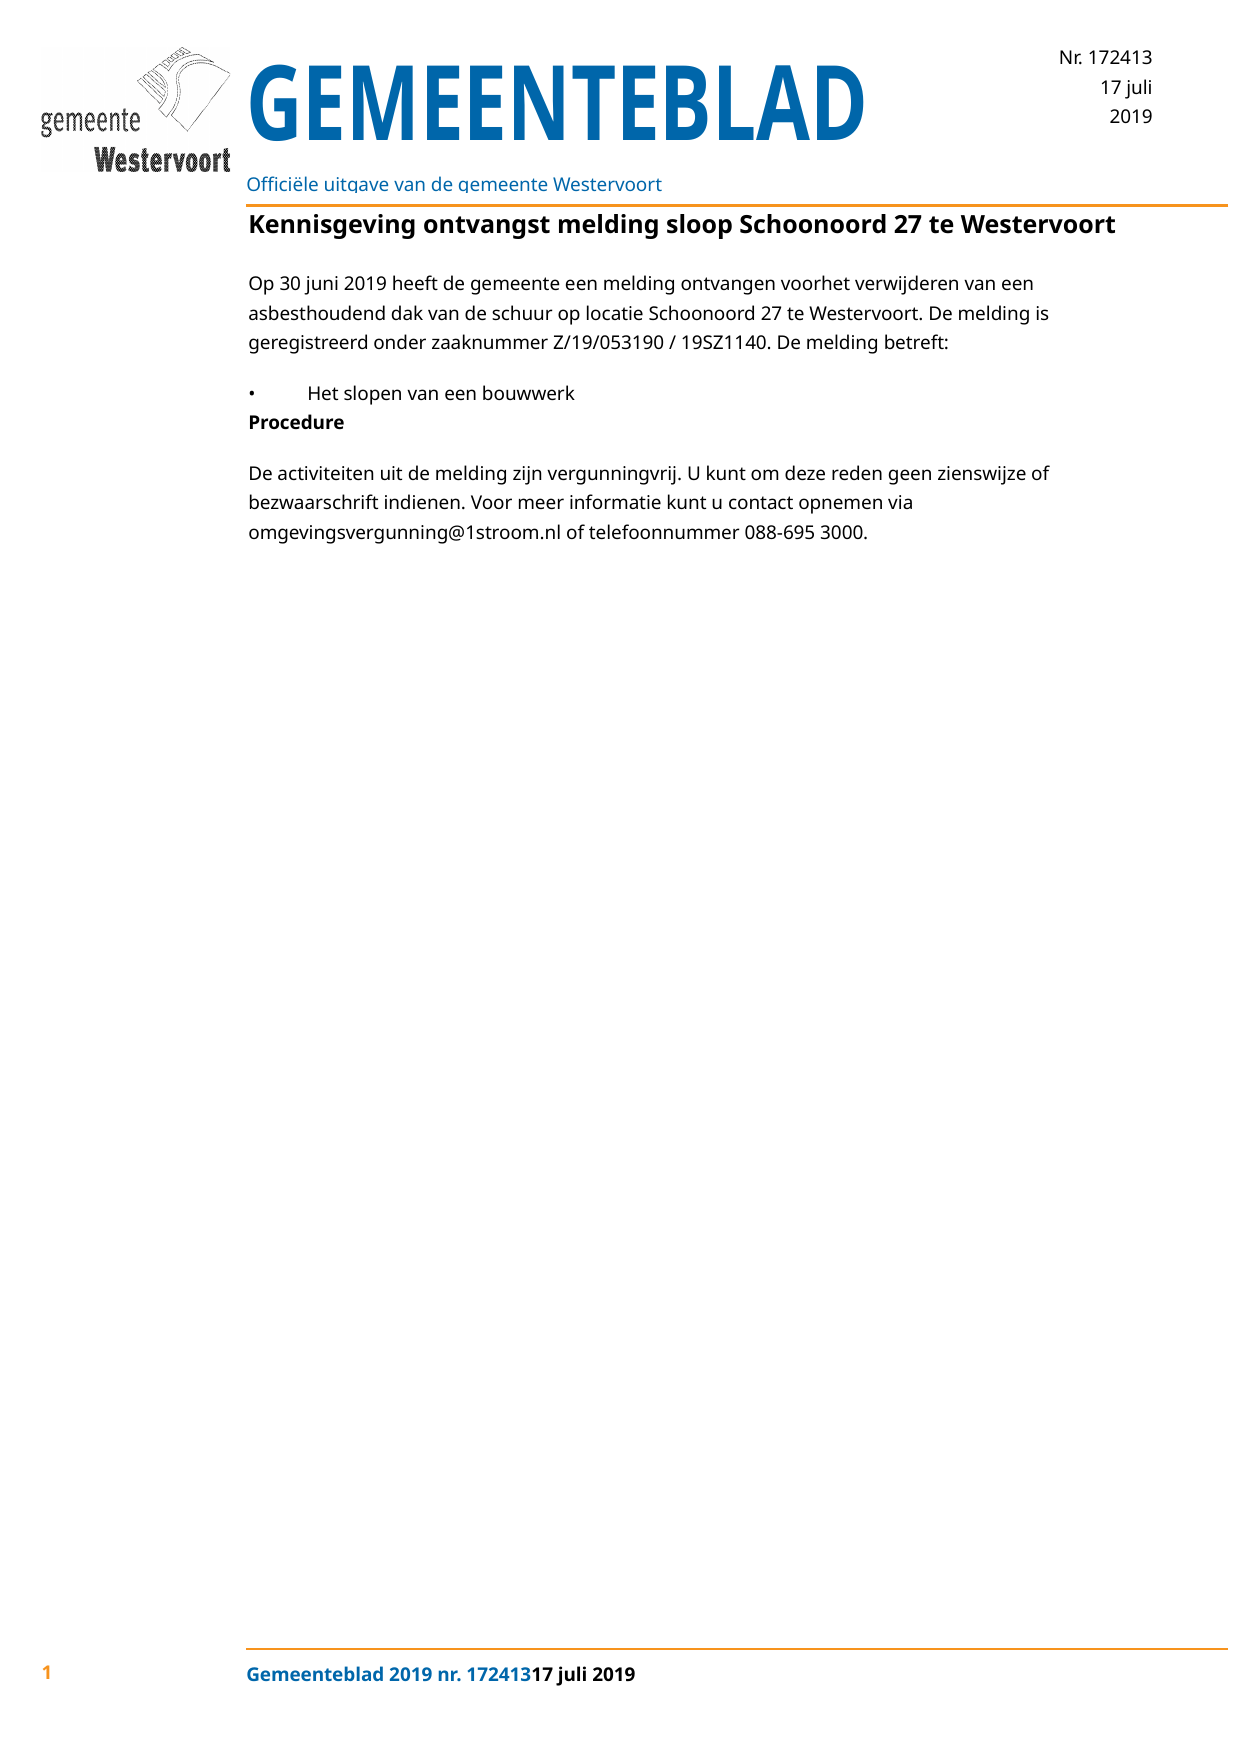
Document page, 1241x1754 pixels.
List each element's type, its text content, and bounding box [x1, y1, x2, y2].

text Kennisgeving ontvangst melding sloop Schoonoord 27 te Westervoort [248, 207, 1152, 241]
text Procedure [248, 409, 1152, 435]
picture [41, 47, 231, 172]
list Het slopen van een bouwwerk [248, 380, 1152, 406]
text De activiteiten uit de melding zijn vergunningvrij. U kunt om deze reden geen zienswijze of bezwaarschrift indienen. Voor meer informatie kunt u contact opnemen via omgevingsvergunning@1stroom.nl of telefoonnummer 088-695 3000. [248, 460, 1152, 545]
text Op 30 juni 2019 heeft de gemeente een melding ontvangen voorhet verwijderen van een asbesthoudend dak van de schuur op locatie Schoonoord 27 te Westervoort. De melding is geregistreerd onder zaaknummer Z/19/053190 / 19SZ1140. De melding betreft: [248, 270, 1152, 355]
